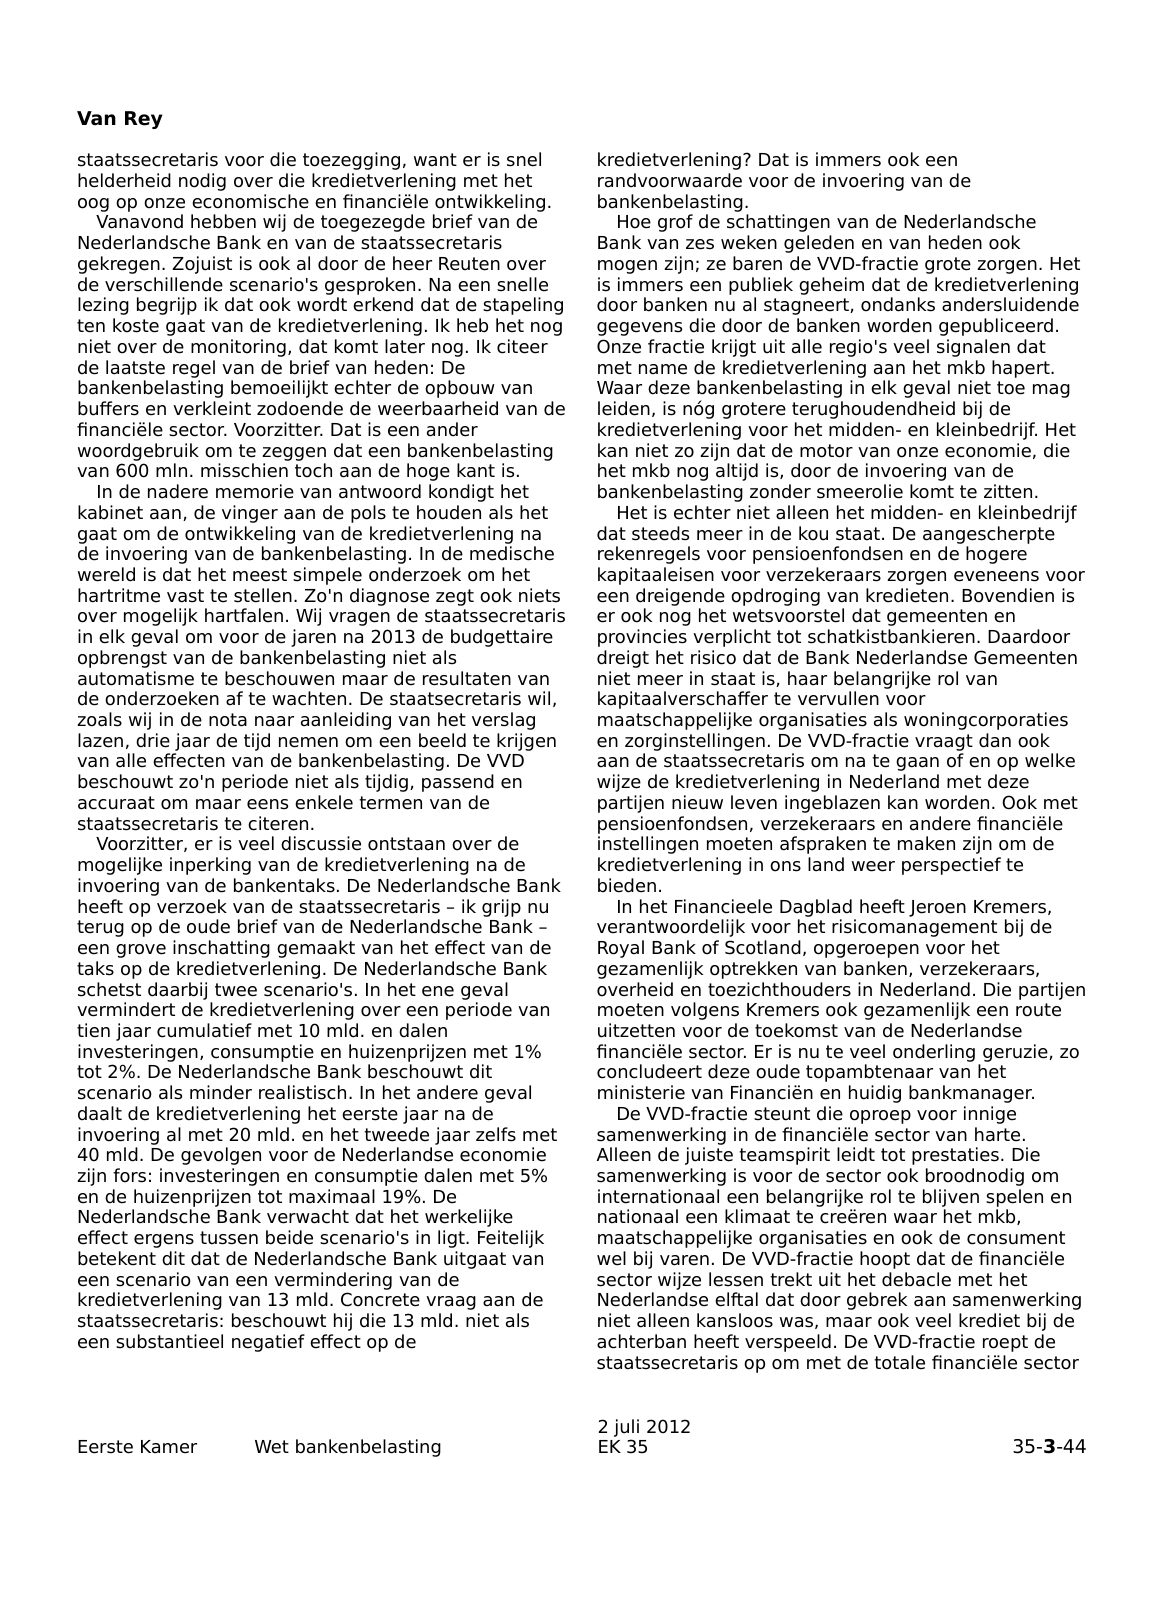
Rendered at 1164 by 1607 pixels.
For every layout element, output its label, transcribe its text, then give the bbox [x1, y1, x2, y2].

text staatssecretaris voor die toezegging, want er is snel helderheid nodig over die kredietverlening met het oog op onze economische en financiële ontwikkeling. [77, 150, 567, 212]
text Vanavond hebben wij de toegezegde brief van de Nederlandsche Bank en van de staatssecretaris gekregen. Zojuist is ook al door de heer Reuten over de verschillende scenario's gesproken. Na een snelle lezing begrijp ik dat ook wordt erkend dat de stapeling ten koste gaat van de kredietverlening. Ik heb het nog niet over de monitoring, dat komt later nog. Ik citeer de laatste regel van de brief van heden: De bankenbelasting bemoeilijkt echter de opbouw van buffers en verkleint zodoende de weerbaarheid van de financiële sector. Voorzitter. Dat is een ander woordgebruik om te zeggen dat een bankenbelasting van 600 mln. misschien toch aan de hoge kant is. [77, 212, 567, 482]
text In het Financieele Dagblad heeft Jeroen Kremers, verantwoordelijk voor het risicomanagement bij de Royal Bank of Scotland, opgeroepen voor het gezamenlijk optrekken van banken, verzekeraars, overheid en toezichthouders in Nederland. Die partijen moeten volgens Kremers ook gezamenlijk een route uitzetten voor de toekomst van de Nederlandse financiële sector. Er is nu te veel onderling geruzie, zo concludeert deze oude topambtenaar van het ministerie van Financiën en huidig bankmanager. [596, 896, 1087, 1104]
text De VVD-fractie steunt die oproep voor innige samenwerking in de financiële sector van harte. Alleen de juiste teamspirit leidt tot prestaties. Die samenwerking is voor de sector ook broodnodig om internationaal een belangrijke rol te blijven spelen en nationaal een klimaat te creëren waar het mkb, maatschappelijke organisaties en ook de consument wel bij varen. De VVD-fractie hoopt dat de financiële sector wijze lessen trekt uit het debacle met het Nederlandse elftal dat door gebrek aan samenwerking niet alleen kansloos was, maar ook veel krediet bij de achterban heeft verspeeld. De VVD-fractie roept de staatssecretaris op om met de totale financiële sector [596, 1104, 1087, 1373]
text In de nadere memorie van antwoord kondigt het kabinet aan, de vinger aan de pols te houden als het gaat om de ontwikkeling van de kredietverlening na de invoering van de bankenbelasting. In de medische wereld is dat het meest simpele onderzoek om het hartritme vast te stellen. Zo'n diagnose zegt ook niets over mogelijk hartfalen. Wij vragen de staatssecretaris in elk geval om voor de jaren na 2013 de budgettaire opbrengst van de bankenbelasting niet als automatisme te beschouwen maar de resultaten van de onderzoeken af te wachten. De staatsecretaris wil, zoals wij in de nota naar aanleiding van het verslag lazen, drie jaar de tijd nemen om een beeld te krijgen van alle effecten van de bankenbelasting. De VVD beschouwt zo'n periode niet als tijdig, passend en accuraat om maar eens enkele termen van de staatssecretaris te citeren. [77, 482, 567, 834]
text Voorzitter, er is veel discussie ontstaan over de mogelijke inperking van de kredietverlening na de invoering van de bankentaks. De Nederlandsche Bank heeft op verzoek van de staatssecretaris – ik grijp nu terug op de oude brief van de Nederlandsche Bank – een grove inschatting gemaakt van het effect van de taks op de kredietverlening. De Nederlandsche Bank schetst daarbij twee scenario's. In het ene geval vermindert de kredietverlening over een periode van tien jaar cumulatief met 10 mld. en dalen investeringen, consumptie en huizenprijzen met 1% tot 2%. De Nederlandsche Bank beschouwt dit scenario als minder realistisch. In het andere geval daalt de kredietverlening het eerste jaar na de invoering al met 20 mld. en het tweede jaar zelfs met 40 mld. De gevolgen voor de Nederlandse economie zijn fors: investeringen en consumptie dalen met 5% en de huizenprijzen tot maximaal 19%. De Nederlandsche Bank verwacht dat het werkelijke effect ergens tussen beide scenario's in ligt. Feitelijk betekent dit dat de Nederlandsche Bank uitgaat van een scenario van een vermindering van de kredietverlening van 13 mld. Concrete vraag aan de staatssecretaris: beschouwt hij die 13 mld. niet als een substantieel negatief effect op de [77, 834, 567, 1352]
text kredietverlening? Dat is immers ook een randvoorwaarde voor de invoering van de bankenbelasting. [596, 150, 1087, 212]
text Het is echter niet alleen het midden- en kleinbedrijf dat steeds meer in de kou staat. De aangescherpte rekenregels voor pensioenfondsen en de hogere kapitaaleisen voor verzekeraars zorgen eveneens voor een dreigende opdroging van kredieten. Bovendien is er ook nog het wetsvoorstel dat gemeenten en provincies verplicht tot schatkistbankieren. Daardoor dreigt het risico dat de Bank Nederlandse Gemeenten niet meer in staat is, haar belangrijke rol van kapitaalverschaffer te vervullen voor maatschappelijke organisaties als woningcorporaties en zorginstellingen. De VVD-fractie vraagt dan ook aan de staatssecretaris om na te gaan of en op welke wijze de kredietverlening in Nederland met deze partijen nieuw leven ingeblazen kan worden. Ook met pensioenfondsen, verzekeraars en andere financiële instellingen moeten afspraken te maken zijn om de kredietverlening in ons land weer perspectief te bieden. [596, 503, 1087, 896]
text Hoe grof de schattingen van de Nederlandsche Bank van zes weken geleden en van heden ook mogen zijn; ze baren de VVD-fractie grote zorgen. Het is immers een publiek geheim dat de kredietverlening door banken nu al stagneert, ondanks andersluidende gegevens die door de banken worden gepubliceerd. Onze fractie krijgt uit alle regio's veel signalen dat met name de kredietverlening aan het mkb hapert. Waar deze bankenbelasting in elk geval niet toe mag leiden, is nóg grotere terughoudendheid bij de kredietverlening voor het midden- en kleinbedrijf. Het kan niet zo zijn dat de motor van onze economie, die het mkb nog altijd is, door de invoering van de bankenbelasting zonder smeerolie komt te zitten. [596, 212, 1087, 503]
